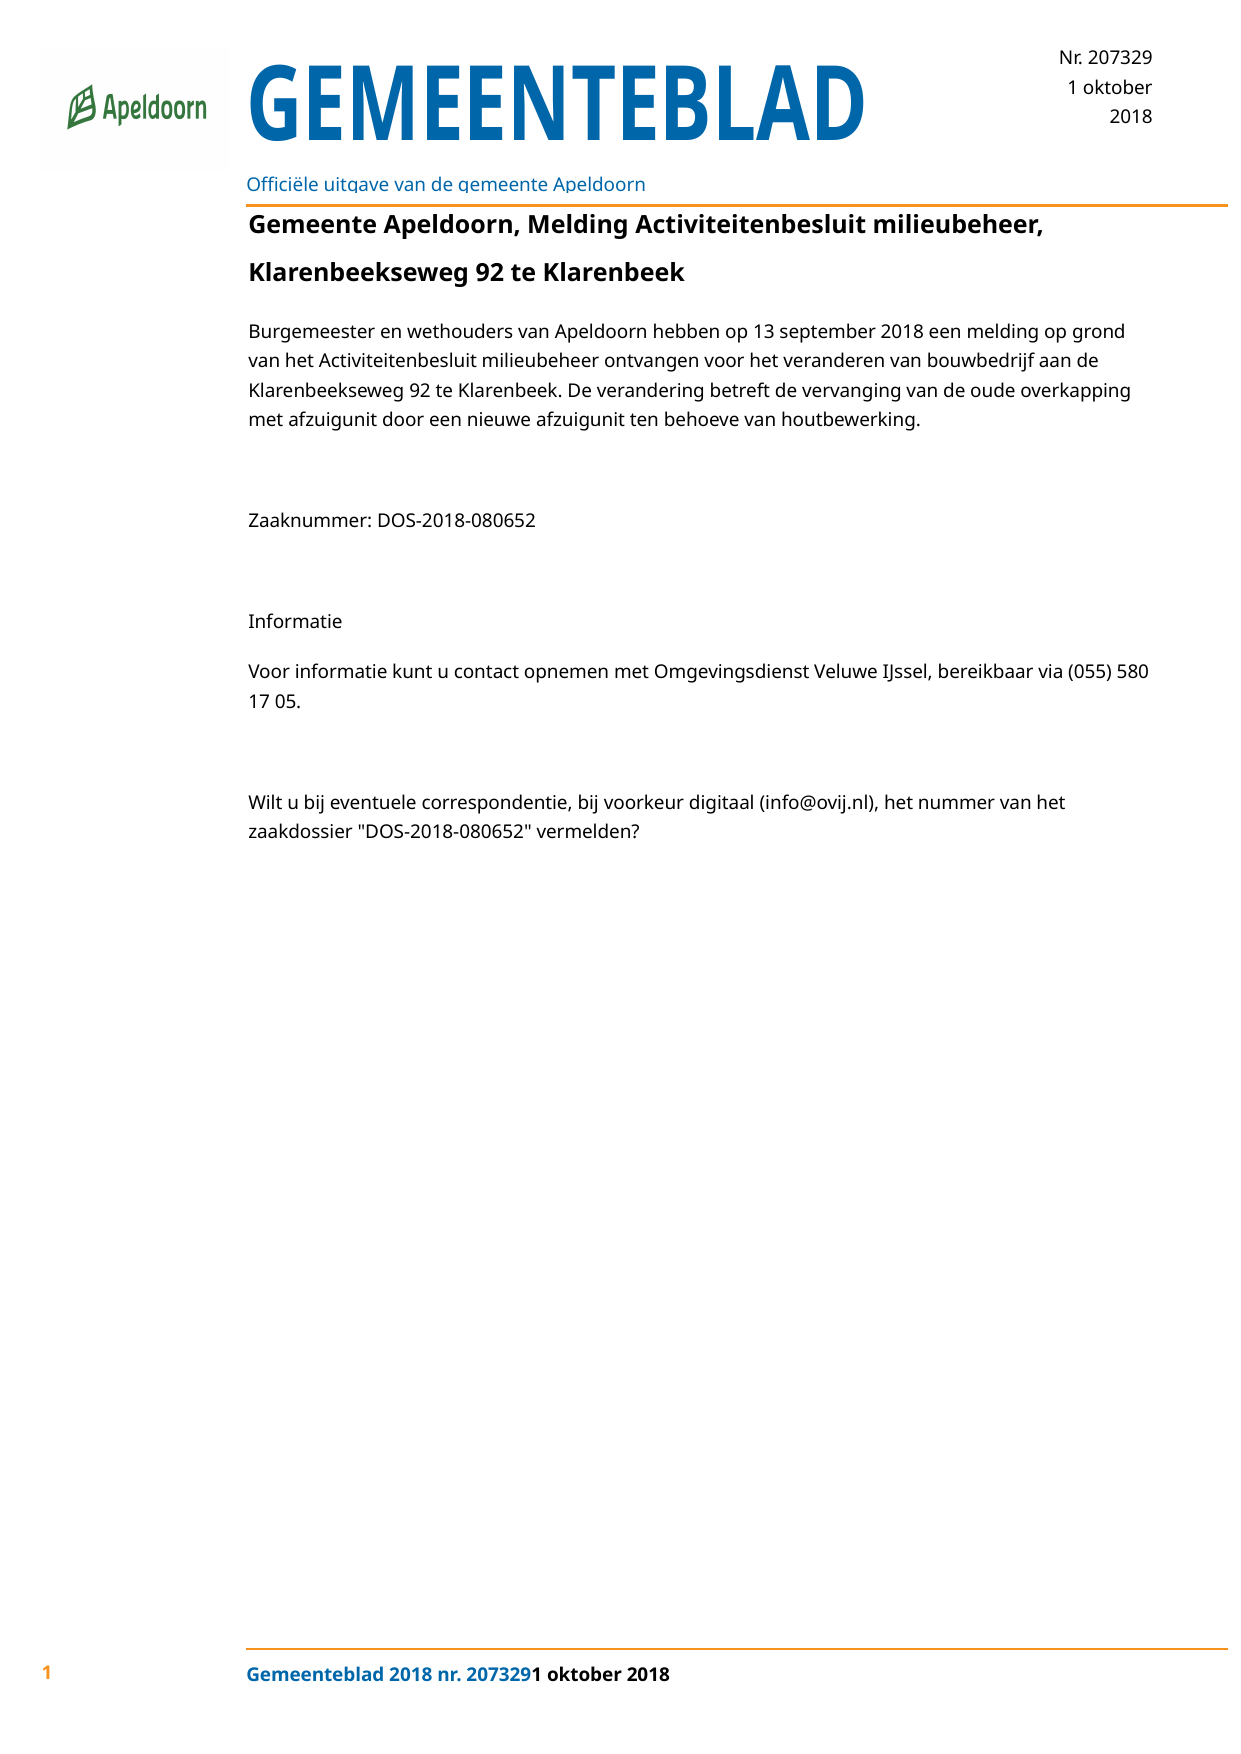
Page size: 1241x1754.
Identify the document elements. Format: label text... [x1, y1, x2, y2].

text Informatie [248, 608, 1152, 634]
text Burgemeester en wethouders van Apeldoorn hebben op 13 september 2018 een melding op grond van het Activiteitenbesluit milieubeheer ontvangen voor het veranderen van bouwbedrijf aan de Klarenbeekseweg 92 te Klarenbeek. De verandering betreft de vervanging van de oude overkapping met afzuigunit door een nieuwe afzuigunit ten behoeve van houtbewerking. [248, 318, 1152, 432]
text Zaaknummer: DOS-2018-080652 [248, 507, 1152, 533]
text Wilt u bij eventuele correspondentie, bij voorkeur digitaal (info@ovij.nl), het nummer van het zaakdossier "DOS-2018-080652" vermelden? [248, 789, 1152, 844]
picture [41, 47, 231, 172]
text Voor informatie kunt u contact opnemen met Omgevingsdienst Veluwe IJssel, bereikbaar via (055) 580 17 05. [248, 659, 1152, 714]
text Gemeente Apeldoorn, Melding Activiteitenbesluit milieubeheer, Klarenbeekseweg 92 te Klarenbeek [248, 207, 1152, 288]
